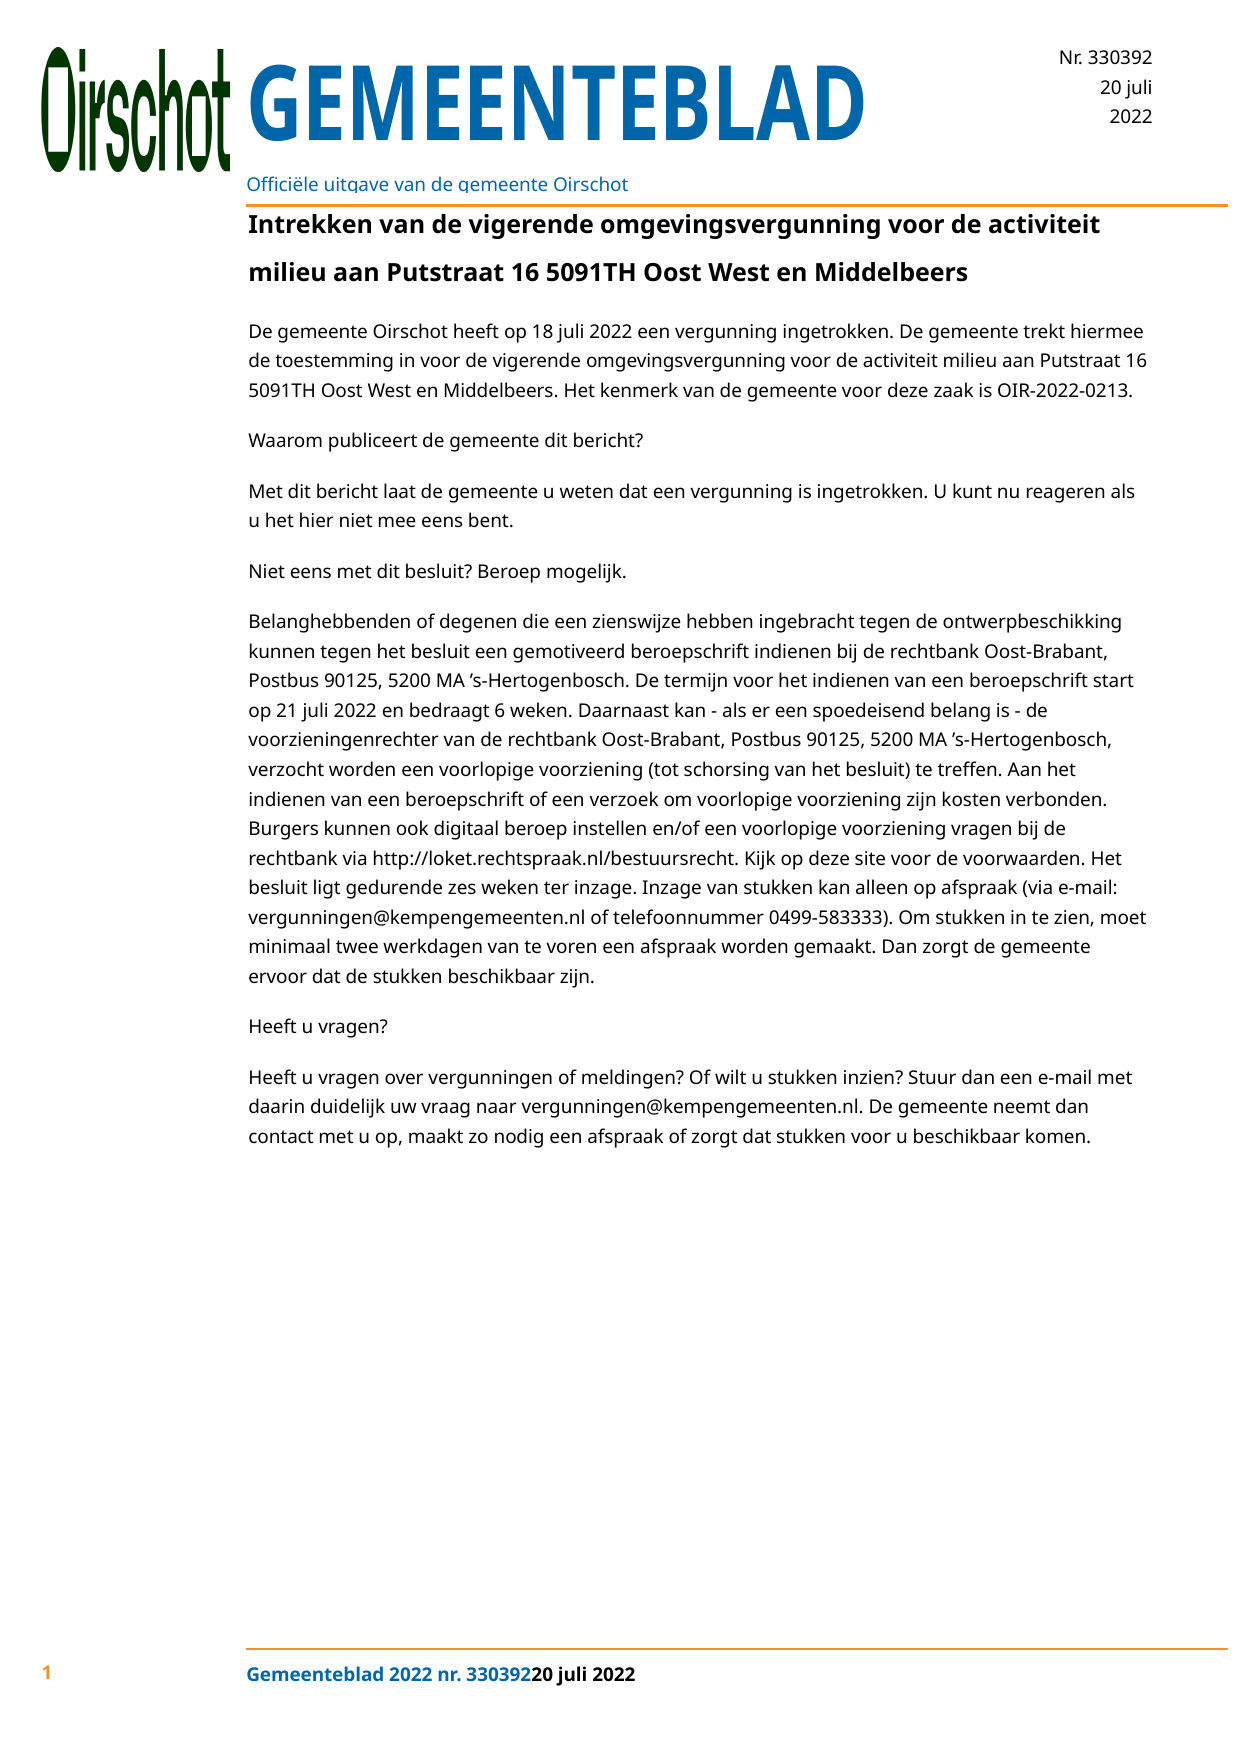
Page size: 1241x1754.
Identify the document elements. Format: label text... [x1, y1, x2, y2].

text De gemeente Oirschot heeft op 18 juli 2022 een vergunning ingetrokken. De gemeente trekt hiermee de toestemming in voor de vigerende omgevingsvergunning voor de activiteit milieu aan Putstraat 16 5091TH Oost West en Middelbeers. Het kenmerk van de gemeente voor deze zaak is OIR-2022-0213. [248, 318, 1152, 403]
text Met dit bericht laat de gemeente u weten dat een vergunning is ingetrokken. U kunt nu reageren als u het hier niet mee eens bent. [248, 478, 1152, 533]
text Niet eens met dit besluit? Beroep mogelijk. [248, 558, 1152, 584]
text Heeft u vragen over vergunningen of meldingen? Of wilt u stukken inzien? Stuur dan een e-mail met daarin duidelijk uw vraag naar vergunningen@kempengemeenten.nl. De gemeente neemt dan contact met u op, maakt zo nodig een afspraak of zorgt dat stukken voor u beschikbaar komen. [248, 1064, 1152, 1149]
text Intrekken van de vigerende omgevingsvergunning voor de activiteit milieu aan Putstraat 16 5091TH Oost West en Middelbeers [248, 207, 1152, 288]
text Belanghebbenden of degenen die een zienswijze hebben ingebracht tegen de ontwerpbeschikking kunnen tegen het besluit een gemotiveerd beroepschrift indienen bij de rechtbank Oost-Brabant, Postbus 90125, 5200 MA ’s-Hertogenbosch. De termijn voor het indienen van een beroepschrift start op 21 juli 2022 en bedraagt 6 weken. Daarnaast kan - als er een spoedeisend belang is - de voorzieningenrechter van de rechtbank Oost-Brabant, Postbus 90125, 5200 MA ’s-Hertogenbosch, verzocht worden een voorlopige voorziening (tot schorsing van het besluit) te treffen. Aan het indienen van een beroepschrift of een verzoek om voorlopige voorziening zijn kosten verbonden. Burgers kunnen ook digitaal beroep instellen en/of een voorlopige voorziening vragen bij de rechtbank via http://loket.rechtspraak.nl/bestuursrecht. Kijk op deze site voor de voorwaarden. Het besluit ligt gedurende zes weken ter inzage. Inzage van stukken kan alleen op afspraak (via e-mail: vergunningen@kempengemeenten.nl of telefoonnummer 0499-583333). Om stukken in te zien, moet minimaal twee werkdagen van te voren een afspraak worden gemaakt. Dan zorgt de gemeente ervoor dat de stukken beschikbaar zijn. [248, 608, 1152, 989]
picture [41, 47, 231, 172]
text Heeft u vragen? [248, 1014, 1152, 1039]
text Waarom publiceert de gemeente dit bericht? [248, 427, 1152, 453]
